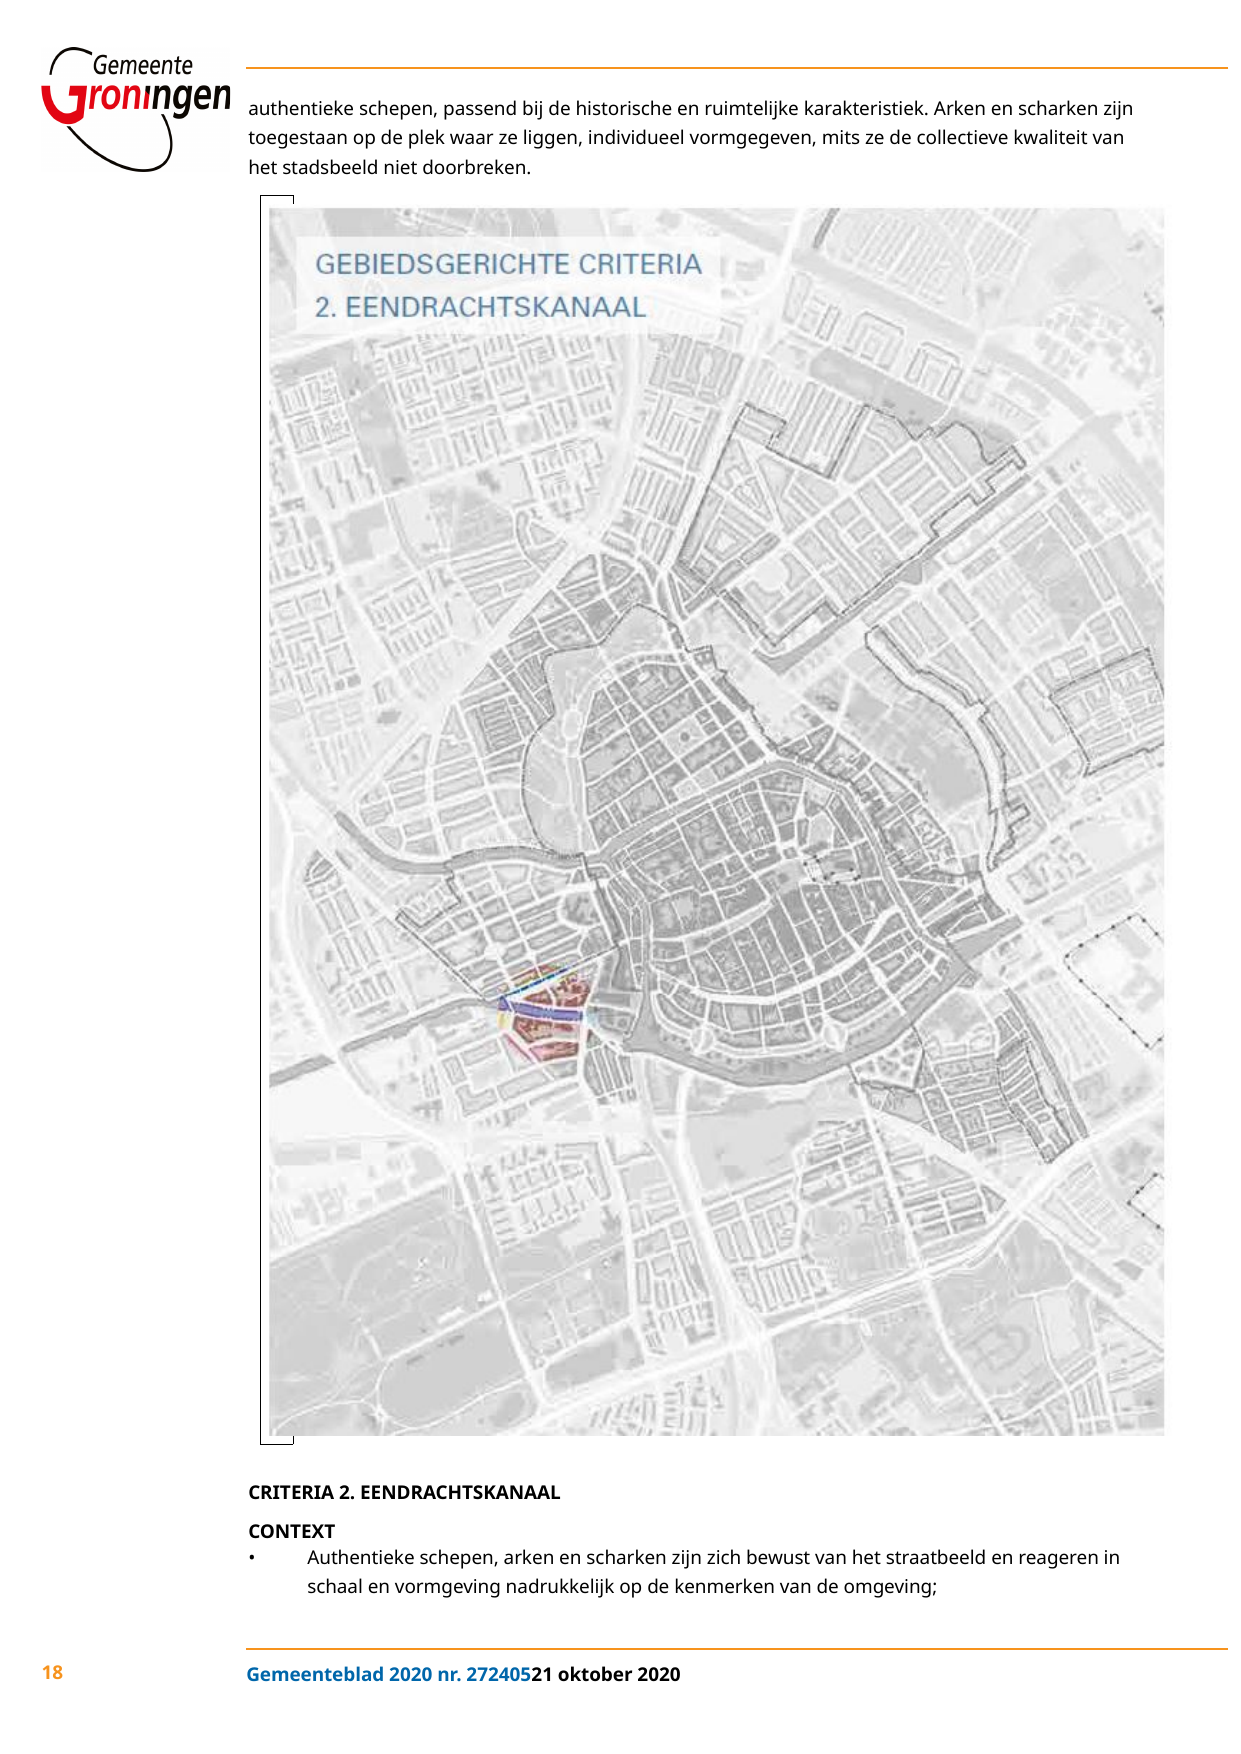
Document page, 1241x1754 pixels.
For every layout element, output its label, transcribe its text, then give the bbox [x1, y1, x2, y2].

picture [41, 47, 231, 172]
list Authentieke schepen, arken en scharken zijn zich bewust van het straatbeeld en reageren in schaal en vormgeving nadrukkelijk op de kenmerken van de omgeving; [248, 1544, 1152, 1599]
picture [268, 204, 1173, 1436]
text authentieke schepen, passend bij de historische en ruimtelijke karakteristiek. Arken en scharken zijn toegestaan op de plek waar ze liggen, individueel vormgegeven, mits ze de collectieve kwaliteit van het stadsbeeld niet doorbreken. [248, 95, 1152, 180]
text CRITERIA 2. EENDRACHTSKANAAL [248, 1479, 1152, 1505]
text CONTEXT [248, 1518, 1152, 1544]
